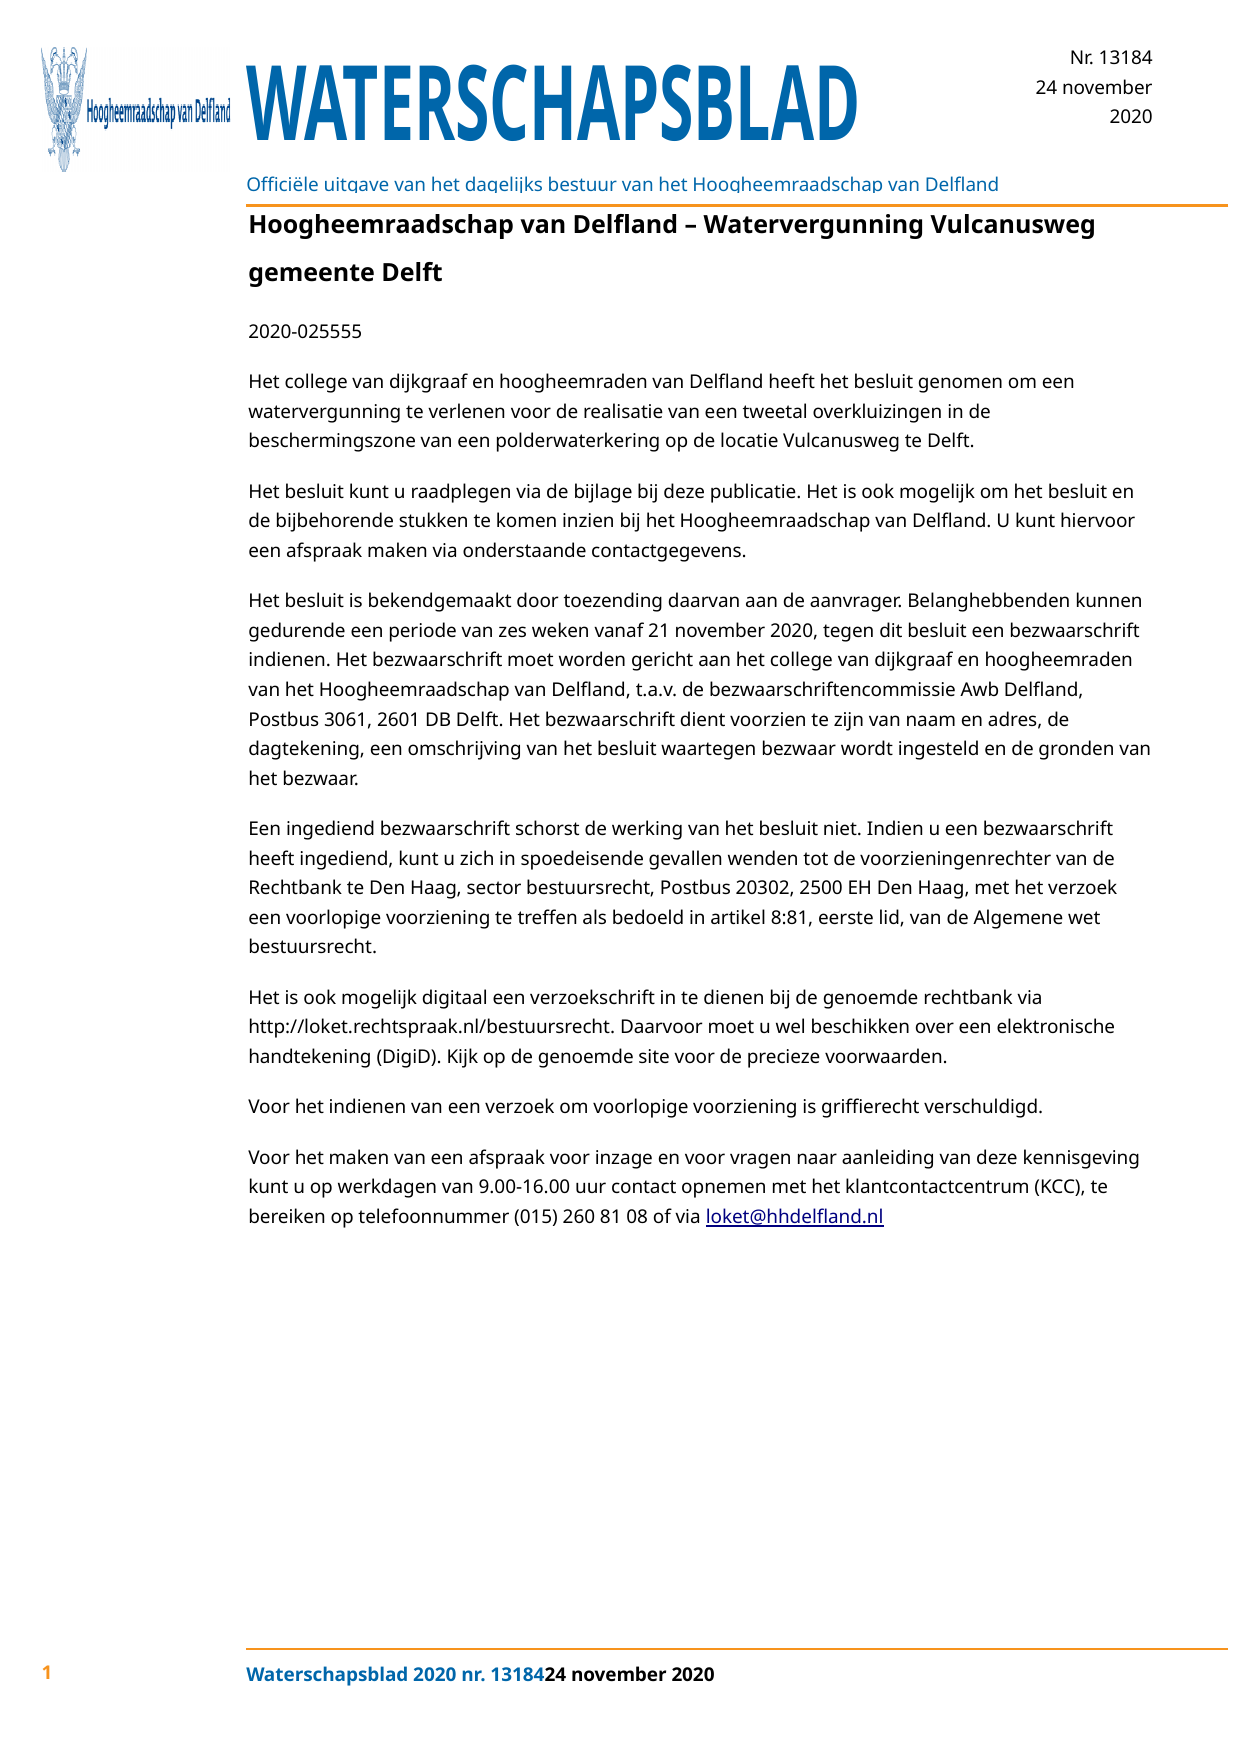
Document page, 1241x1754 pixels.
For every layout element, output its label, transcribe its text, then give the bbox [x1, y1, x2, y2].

text Voor het maken van een afspraak voor inzage en voor vragen naar aanleiding van deze kennisgeving kunt u op werkdagen van 9.00-16.00 uur contact opnemen met het klantcontactcentrum (KCC), te bereiken op telefoonnummer (015) 260 81 08 of via loket@hhdelfland.nl [248, 1144, 1152, 1229]
text Het college van dijkgraaf en hoogheemraden van Delfland heeft het besluit genomen om een watervergunning te verlenen voor de realisatie van een tweetal overkluizingen in de beschermingszone van een polderwaterkering op de locatie Vulcanusweg te Delft. [248, 368, 1152, 453]
picture [41, 47, 231, 172]
text Voor het indienen van een verzoek om voorlopige voorziening is griffierecht verschuldigd. [248, 1094, 1152, 1119]
text Een ingediend bezwaarschrift schorst de werking van het besluit niet. Indien u een bezwaarschrift heeft ingediend, kunt u zich in spoedeisende gevallen wenden tot de voorzieningenrechter van de Rechtbank te Den Haag, sector bestuursrecht, Postbus 20302, 2500 EH Den Haag, met het verzoek een voorlopige voorziening te treffen als bedoeld in artikel 8:81, eerste lid, van de Algemene wet bestuursrecht. [248, 815, 1152, 959]
text Het besluit is bekendgemaakt door toezending daarvan aan de aanvrager. Belanghebbenden kunnen gedurende een periode van zes weken vanaf 21 november 2020, tegen dit besluit een bezwaarschrift indienen. Het bezwaarschrift moet worden gericht aan het college van dijkgraaf en hoogheemraden van het Hoogheemraadschap van Delfland, t.a.v. de bezwaarschriftencommissie Awb Delfland, Postbus 3061, 2601 DB Delft. Het bezwaarschrift dient voorzien te zijn van naam en adres, de dagtekening, een omschrijving van het besluit waartegen bezwaar wordt ingesteld en de gronden van het bezwaar. [248, 587, 1152, 791]
text 2020-025555 [248, 318, 1152, 344]
text Hoogheemraadschap van Delfland – Watervergunning Vulcanusweg gemeente Delft [248, 207, 1152, 288]
text Het is ook mogelijk digitaal een verzoekschrift in te dienen bij de genoemde rechtbank via http://loket.rechtspraak.nl/bestuursrecht. Daarvoor moet u wel beschikken over een elektronische handtekening (DigiD). Kijk op de genoemde site voor de precieze voorwaarden. [248, 984, 1152, 1069]
text Het besluit kunt u raadplegen via de bijlage bij deze publicatie. Het is ook mogelijk om het besluit en de bijbehorende stukken te komen inzien bij het Hoogheemraadschap van Delfland. U kunt hiervoor een afspraak maken via onderstaande contactgegevens. [248, 478, 1152, 563]
